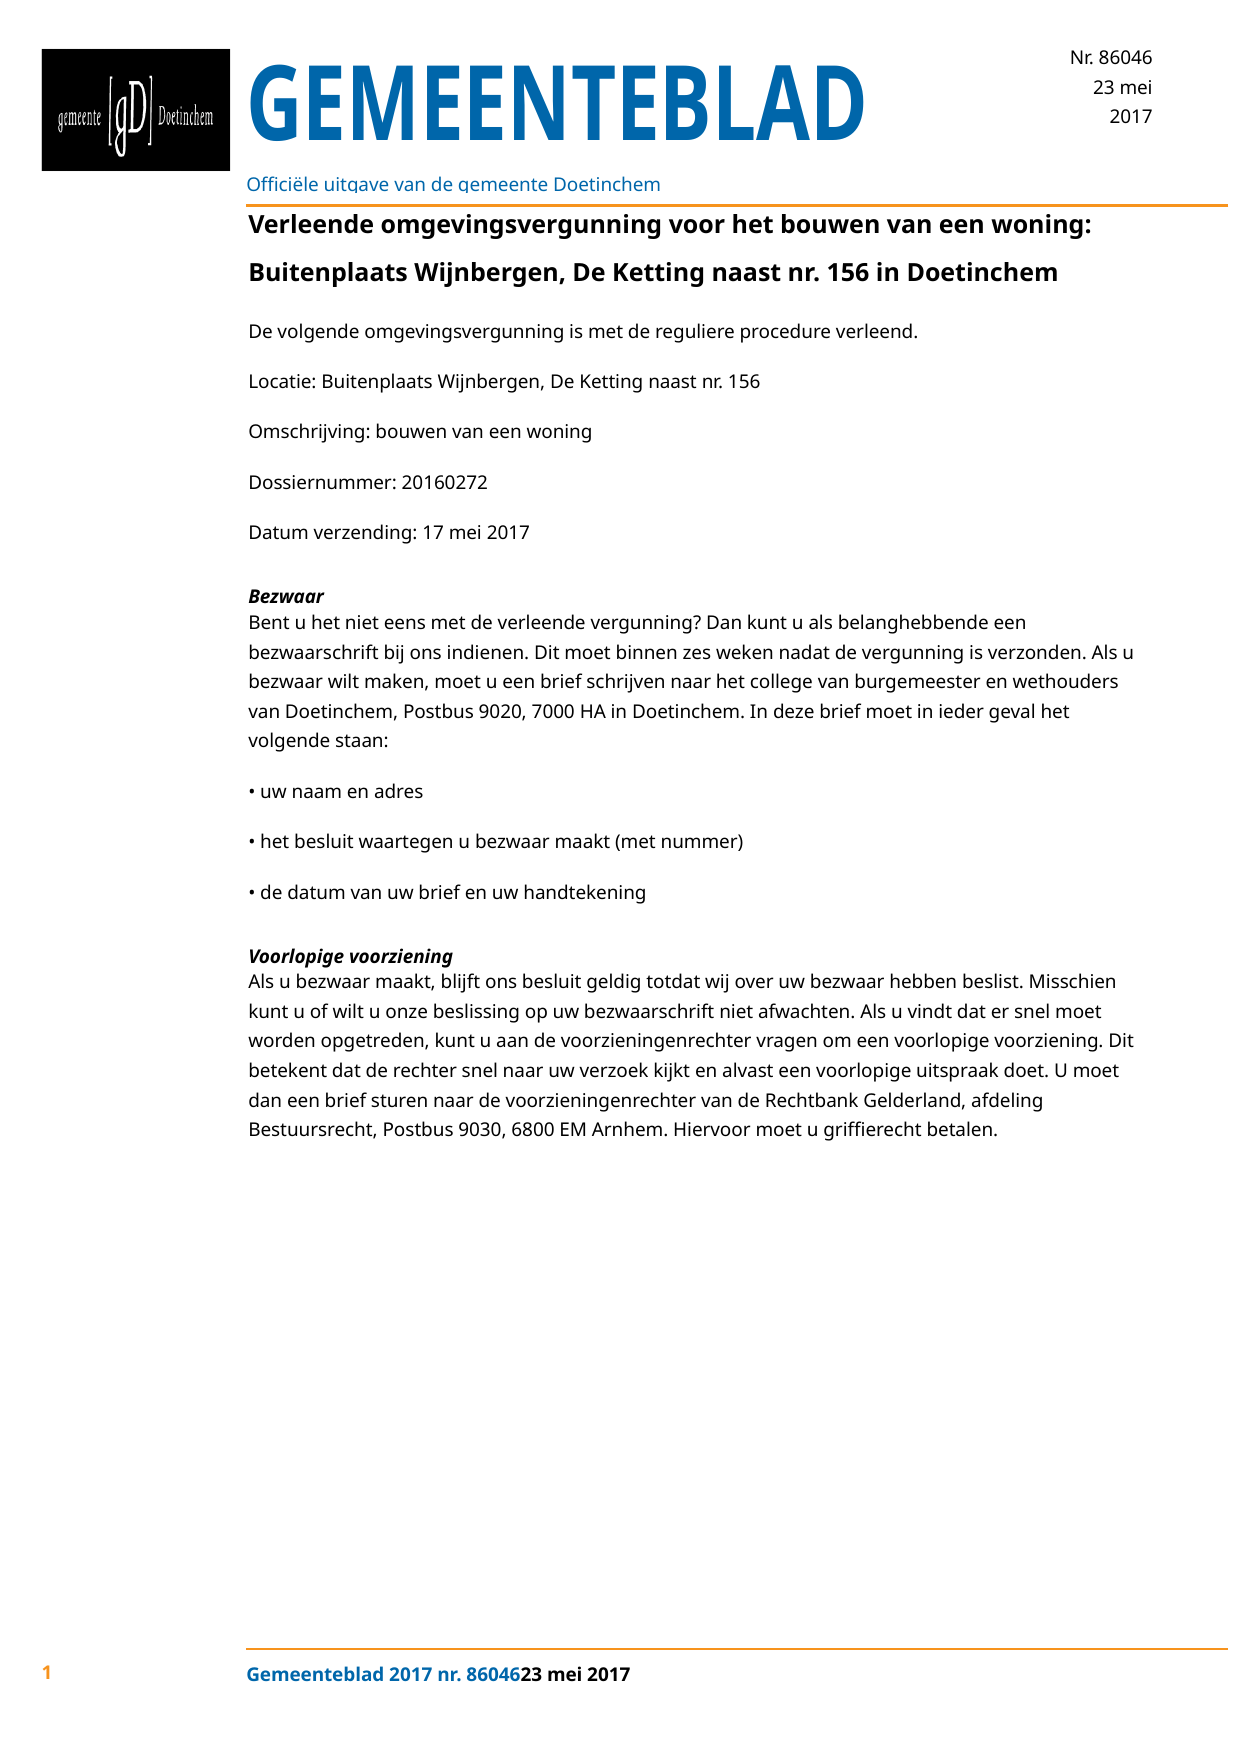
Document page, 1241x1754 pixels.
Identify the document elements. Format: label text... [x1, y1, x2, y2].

text Datum verzending: 17 mei 2017 [248, 519, 1152, 545]
text Als u bezwaar maakt, blijft ons besluit geldig totdat wij over uw bezwaar hebben beslist. Misschien kunt u of wilt u onze beslissing op uw bezwaarschrift niet afwachten. Als u vindt dat er snel moet worden opgetreden, kunt u aan de voorzieningenrechter vragen om een voorlopige voorziening. Dit betekent dat de rechter snel naar uw verzoek kijkt en alvast een voorlopige uitspraak doet. U moet dan een brief sturen naar de voorzieningenrechter van de Rechtbank Gelderland, afdeling Bestuursrecht, Postbus 9030, 6800 EM Arnhem. Hiervoor moet u griffierecht betalen. [248, 968, 1152, 1142]
text Locatie: Buitenplaats Wijnbergen, De Ketting naast nr. 156 [248, 368, 1152, 394]
text Voorlopige voorziening [248, 943, 1152, 968]
text Omschrijving: bouwen van een woning [248, 419, 1152, 444]
text • de datum van uw brief en uw handtekening [248, 879, 1152, 904]
text Verleende omgevingsvergunning voor het bouwen van een woning: Buitenplaats Wijnbergen, De Ketting naast nr. 156 in Doetinchem [248, 207, 1152, 288]
text • het besluit waartegen u bezwaar maakt (met nummer) [248, 828, 1152, 854]
text De volgende omgevingsvergunning is met de reguliere procedure verleend. [248, 318, 1152, 344]
picture [41, 47, 231, 172]
text Bent u het niet eens met de verleende vergunning? Dan kunt u als belanghebbende een bezwaarschrift bij ons indienen. Dit moet binnen zes weken nadat de vergunning is verzonden. Als u bezwaar wilt maken, moet u een brief schrijven naar het college van burgemeester en wethouders van Doetinchem, Postbus 9020, 7000 HA in Doetinchem. In deze brief moet in ieder geval het volgende staan: [248, 609, 1152, 753]
text • uw naam en adres [248, 778, 1152, 804]
text Bezwaar [248, 583, 1152, 609]
text Dossiernummer: 20160272 [248, 469, 1152, 495]
